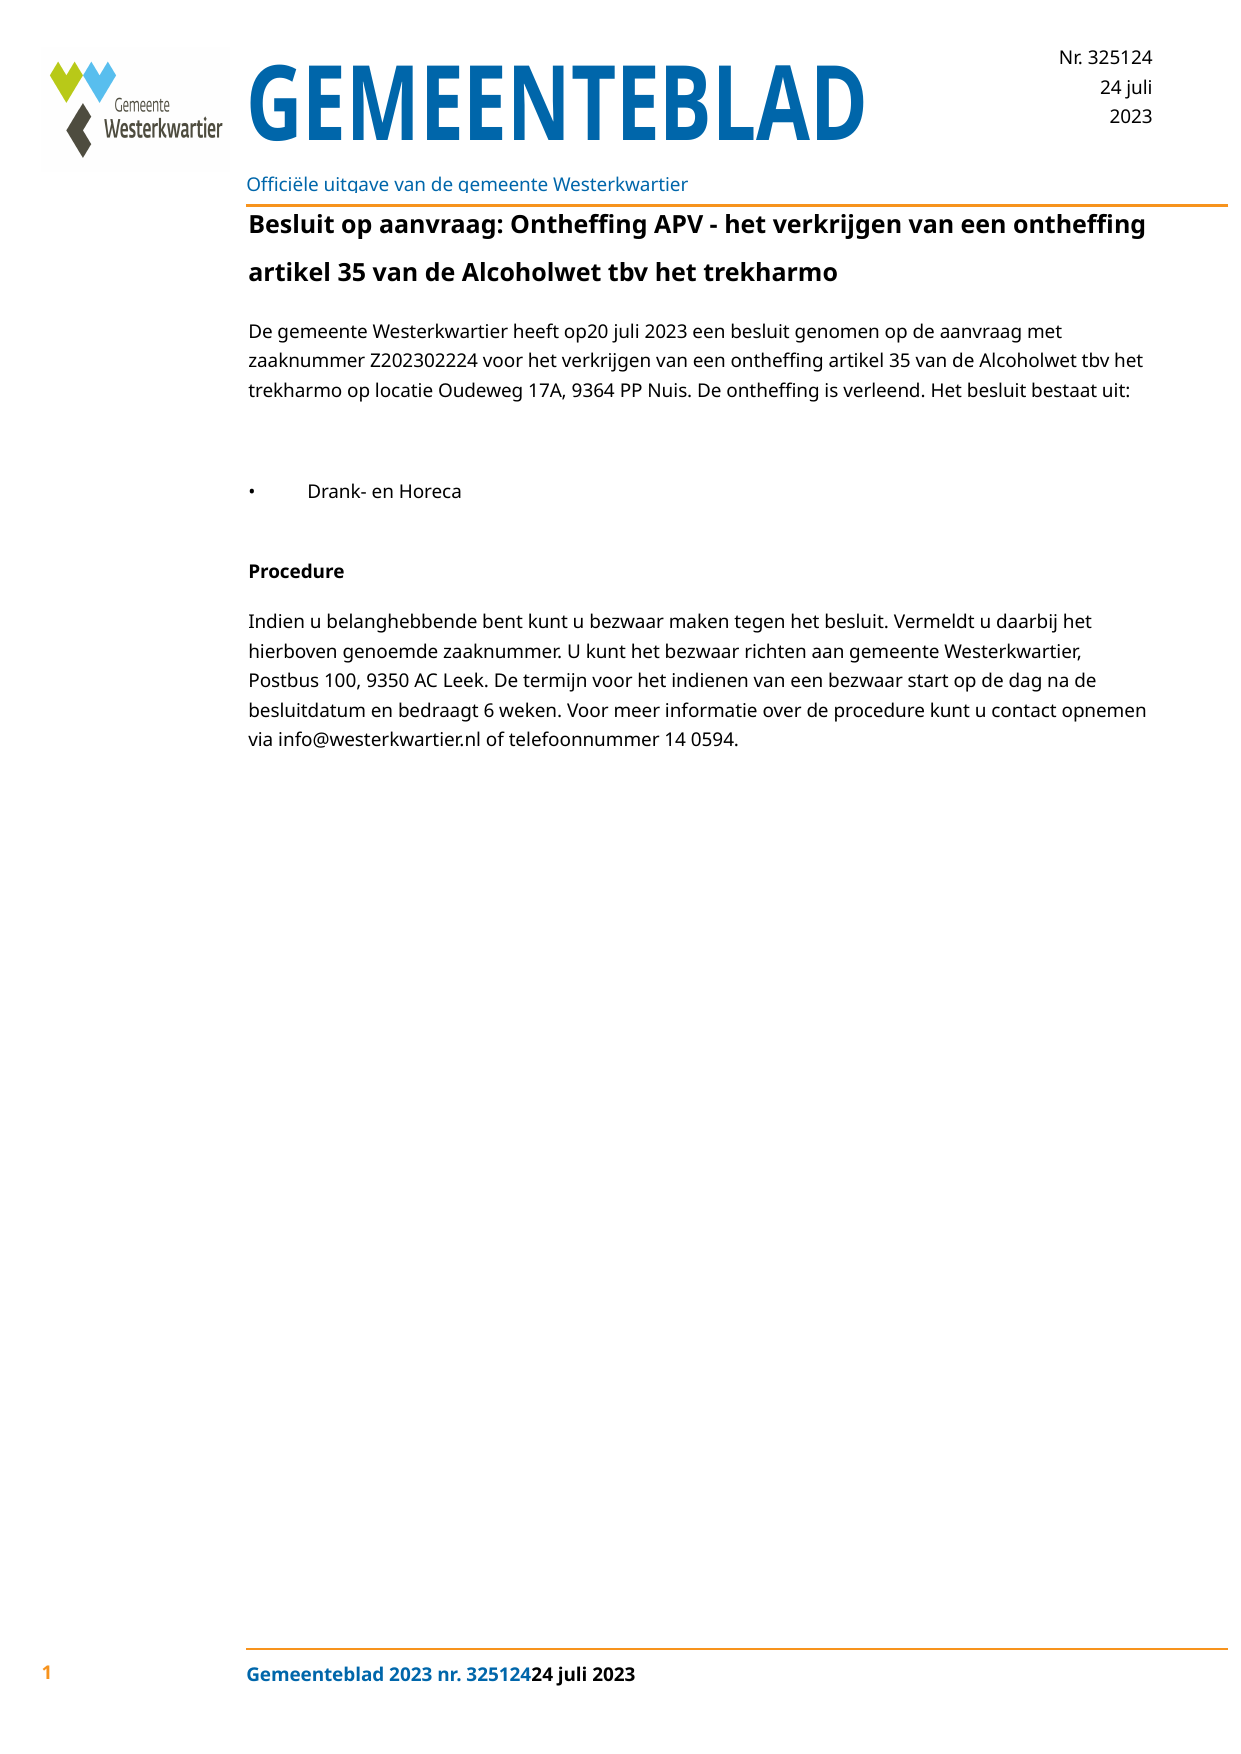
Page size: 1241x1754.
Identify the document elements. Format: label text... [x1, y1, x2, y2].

text Besluit op aanvraag: Ontheffing APV - het verkrijgen van een ontheffing artikel 35 van de Alcoholwet tbv het trekharmo [248, 207, 1152, 288]
text Indien u belanghebbende bent kunt u bezwaar maken tegen het besluit. Vermeldt u daarbij het hierboven genoemde zaaknummer. U kunt het bezwaar richten aan gemeente Westerkwartier, Postbus 100, 9350 AC Leek. De termijn voor het indienen van een bezwaar start op de dag na de besluitdatum en bedraagt 6 weken. Voor meer informatie over de procedure kunt u contact opnemen via info@westerkwartier.nl of telefoonnummer 14 0594. [248, 608, 1152, 752]
picture [41, 47, 231, 172]
list Drank- en Horeca [248, 478, 1152, 504]
text Procedure [248, 558, 1152, 584]
text De gemeente Westerkwartier heeft op20 juli 2023 een besluit genomen op de aanvraag met zaaknummer Z202302224 voor het verkrijgen van een ontheffing artikel 35 van de Alcoholwet tbv het trekharmo op locatie Oudeweg 17A, 9364 PP Nuis. De ontheffing is verleend. Het besluit bestaat uit: [248, 318, 1152, 403]
